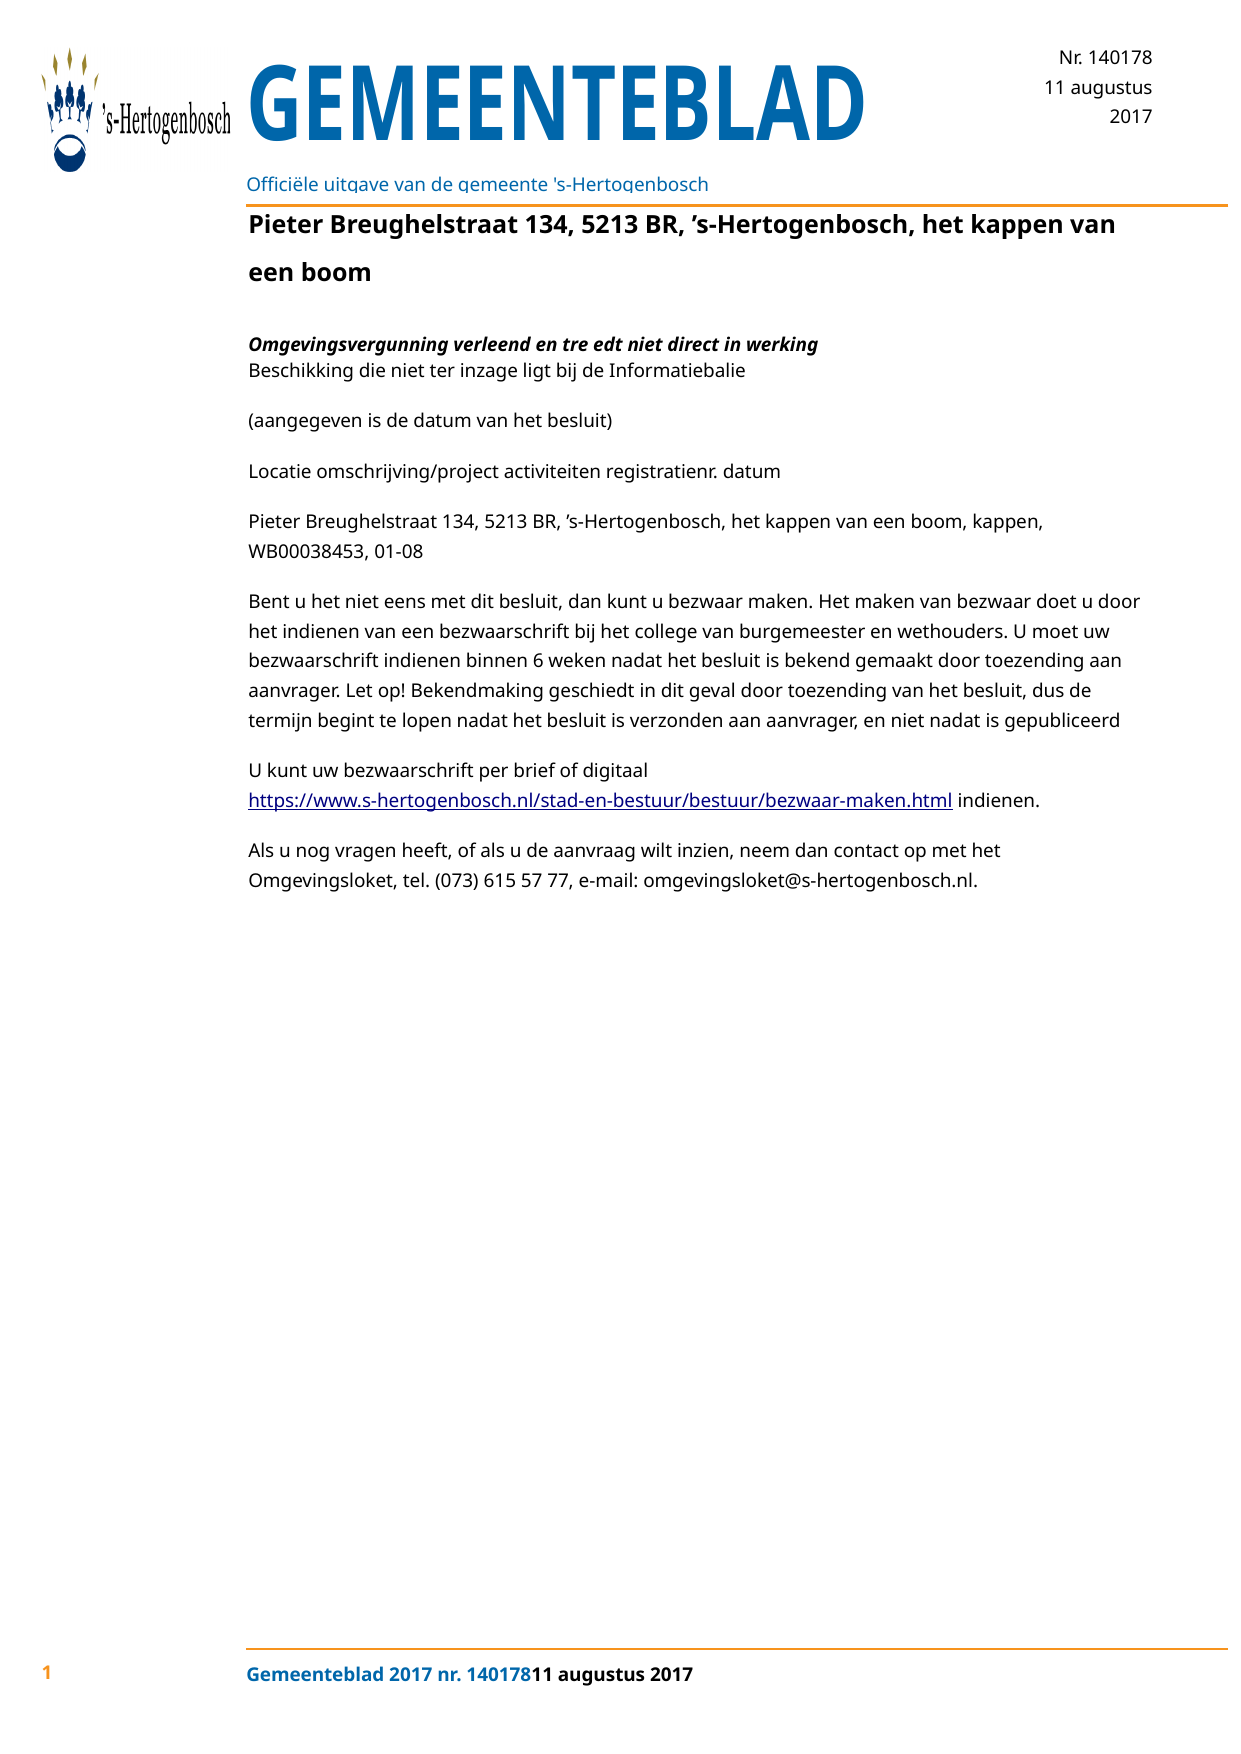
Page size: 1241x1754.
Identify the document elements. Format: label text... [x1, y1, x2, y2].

text Beschikking die niet ter inzage ligt bij de Informatiebalie [248, 357, 1152, 383]
text (aangegeven is de datum van het besluit) [248, 408, 1152, 433]
text Pieter Breughelstraat 134, 5213 BR, ’s-Hertogenbosch, het kappen van een boom [248, 207, 1152, 288]
text Bent u het niet eens met dit besluit, dan kunt u bezwaar maken. Het maken van bezwaar doet u door het indienen van een bezwaarschrift bij het college van burgemeester en wethouders. U moet uw bezwaarschrift indienen binnen 6 weken nadat het besluit is bekend gemaakt door toezending aan aanvrager. Let op! Bekendmaking geschiedt in dit geval door toezending van het besluit, dus de termijn begint te lopen nadat het besluit is verzonden aan aanvrager, en niet nadat is gepubliceerd [248, 588, 1152, 732]
text Als u nog vragen heeft, of als u de aanvraag wilt inzien, neem dan contact op met het Omgevingsloket, tel. (073) 615 57 77, e-mail: omgevingsloket@s-hertogenbosch.nl. [248, 837, 1152, 892]
text Locatie omschrijving/project activiteiten registratienr. datum [248, 458, 1152, 484]
text U kunt uw bezwaarschrift per brief of digitaal https://www.s-hertogenbosch.nl/stad-en-bestuur/bestuur/bezwaar-maken.html indienen. [248, 757, 1152, 812]
picture [41, 47, 231, 172]
text Pieter Breughelstraat 134, 5213 BR, ’s-Hertogenbosch, het kappen van een boom, kappen, WB00038453, 01-08 [248, 508, 1152, 564]
text Omgevingsvergunning verleend en tre edt niet direct in werking [248, 331, 1152, 357]
